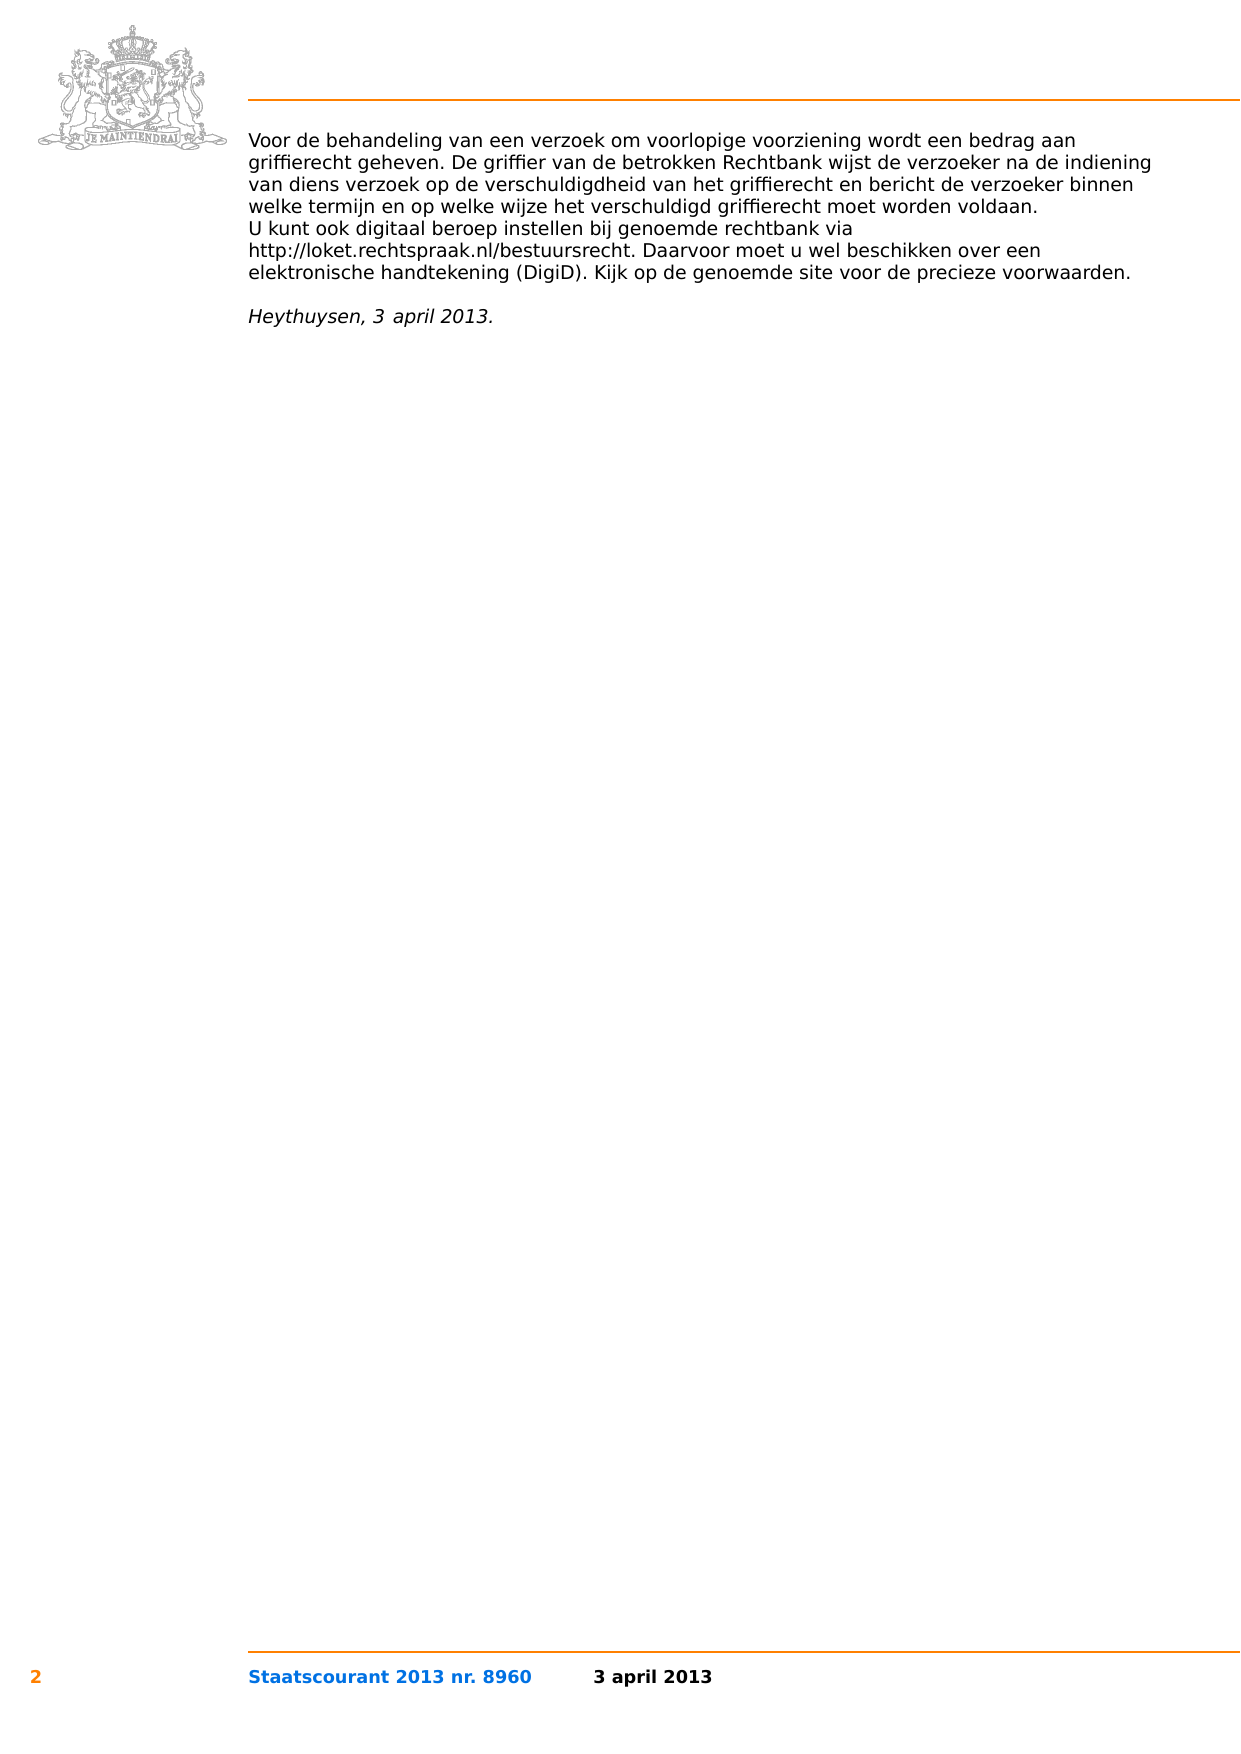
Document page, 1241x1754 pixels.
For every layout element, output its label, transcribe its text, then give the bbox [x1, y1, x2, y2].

picture [38, 25, 227, 150]
text Heythuysen, 3 april 2013. [248, 306, 1163, 328]
text Voor de behandeling van een verzoek om voorlopige voorziening wordt een bedrag aan griffierecht geheven. De griffier van de betrokken Rechtbank wijst de verzoeker na de indiening van diens verzoek op de verschuldigdheid van het griffierecht en bericht de verzoeker binnen welke termijn en op welke wijze het verschuldigd griffierecht moet worden voldaan. [248, 130, 1163, 218]
text U kunt ook digitaal beroep instellen bij genoemde rechtbank via http://loket.rechtspraak.nl/bestuursrecht. Daarvoor moet u wel beschikken over een elektronische handtekening (DigiD). Kijk op de genoemde site voor de precieze voorwaarden. [248, 218, 1163, 284]
